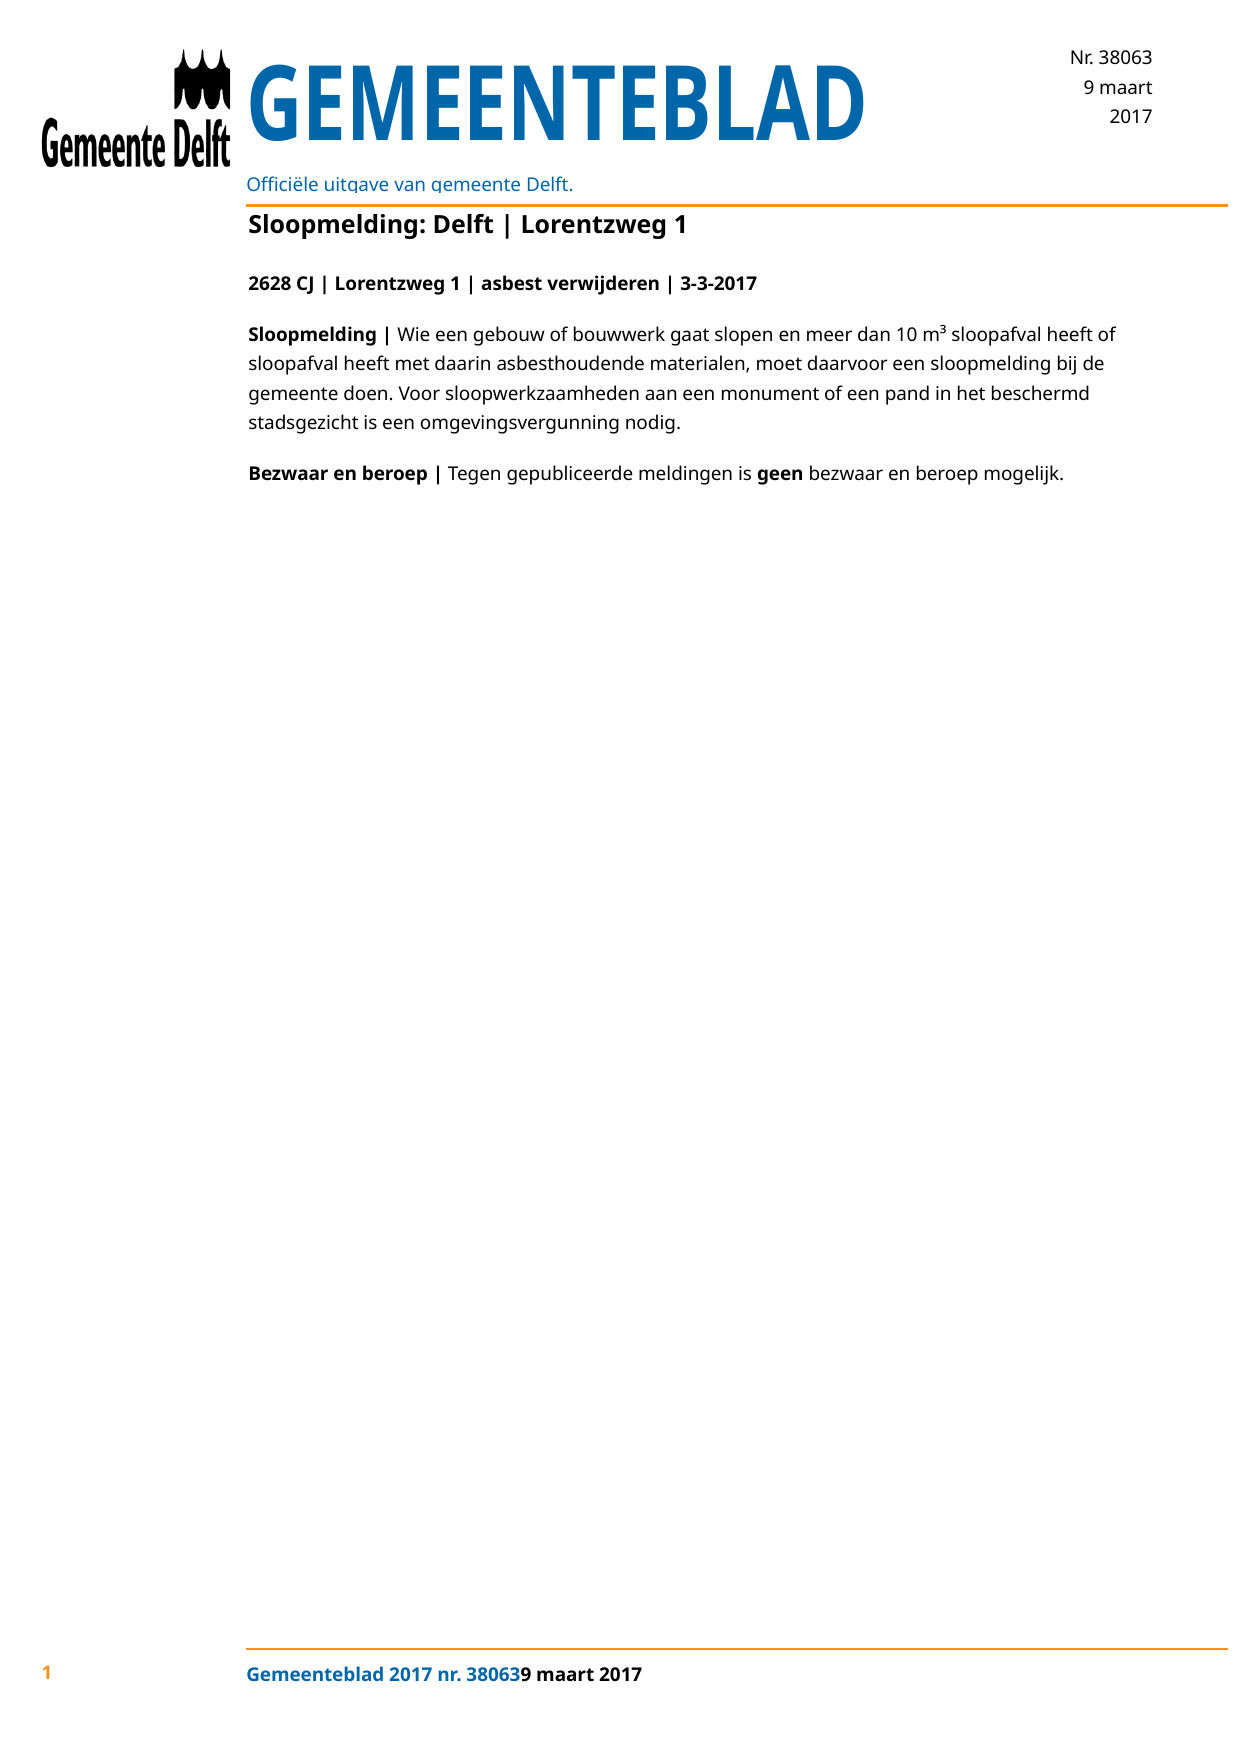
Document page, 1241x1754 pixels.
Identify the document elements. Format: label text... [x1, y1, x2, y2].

text Sloopmelding: Delft | Lorentzweg 1 [248, 207, 1152, 241]
text 2628 CJ | Lorentzweg 1 | asbest verwijderen | 3-3-2017 [248, 270, 1152, 296]
text Bezwaar en beroep | Tegen gepubliceerde meldingen is geen bezwaar en beroep mogelijk. [248, 460, 1152, 486]
picture [41, 47, 231, 172]
text Sloopmelding | Wie een gebouw of bouwwerk gaat slopen en meer dan 10 m³ sloopafval heeft of sloopafval heeft met daarin asbesthoudende materialen, moet daarvoor een sloopmelding bij de gemeente doen. Voor sloopwerkzaamheden aan een monument of een pand in het beschermd stadsgezicht is een omgevingsvergunning nodig. [248, 321, 1152, 435]
